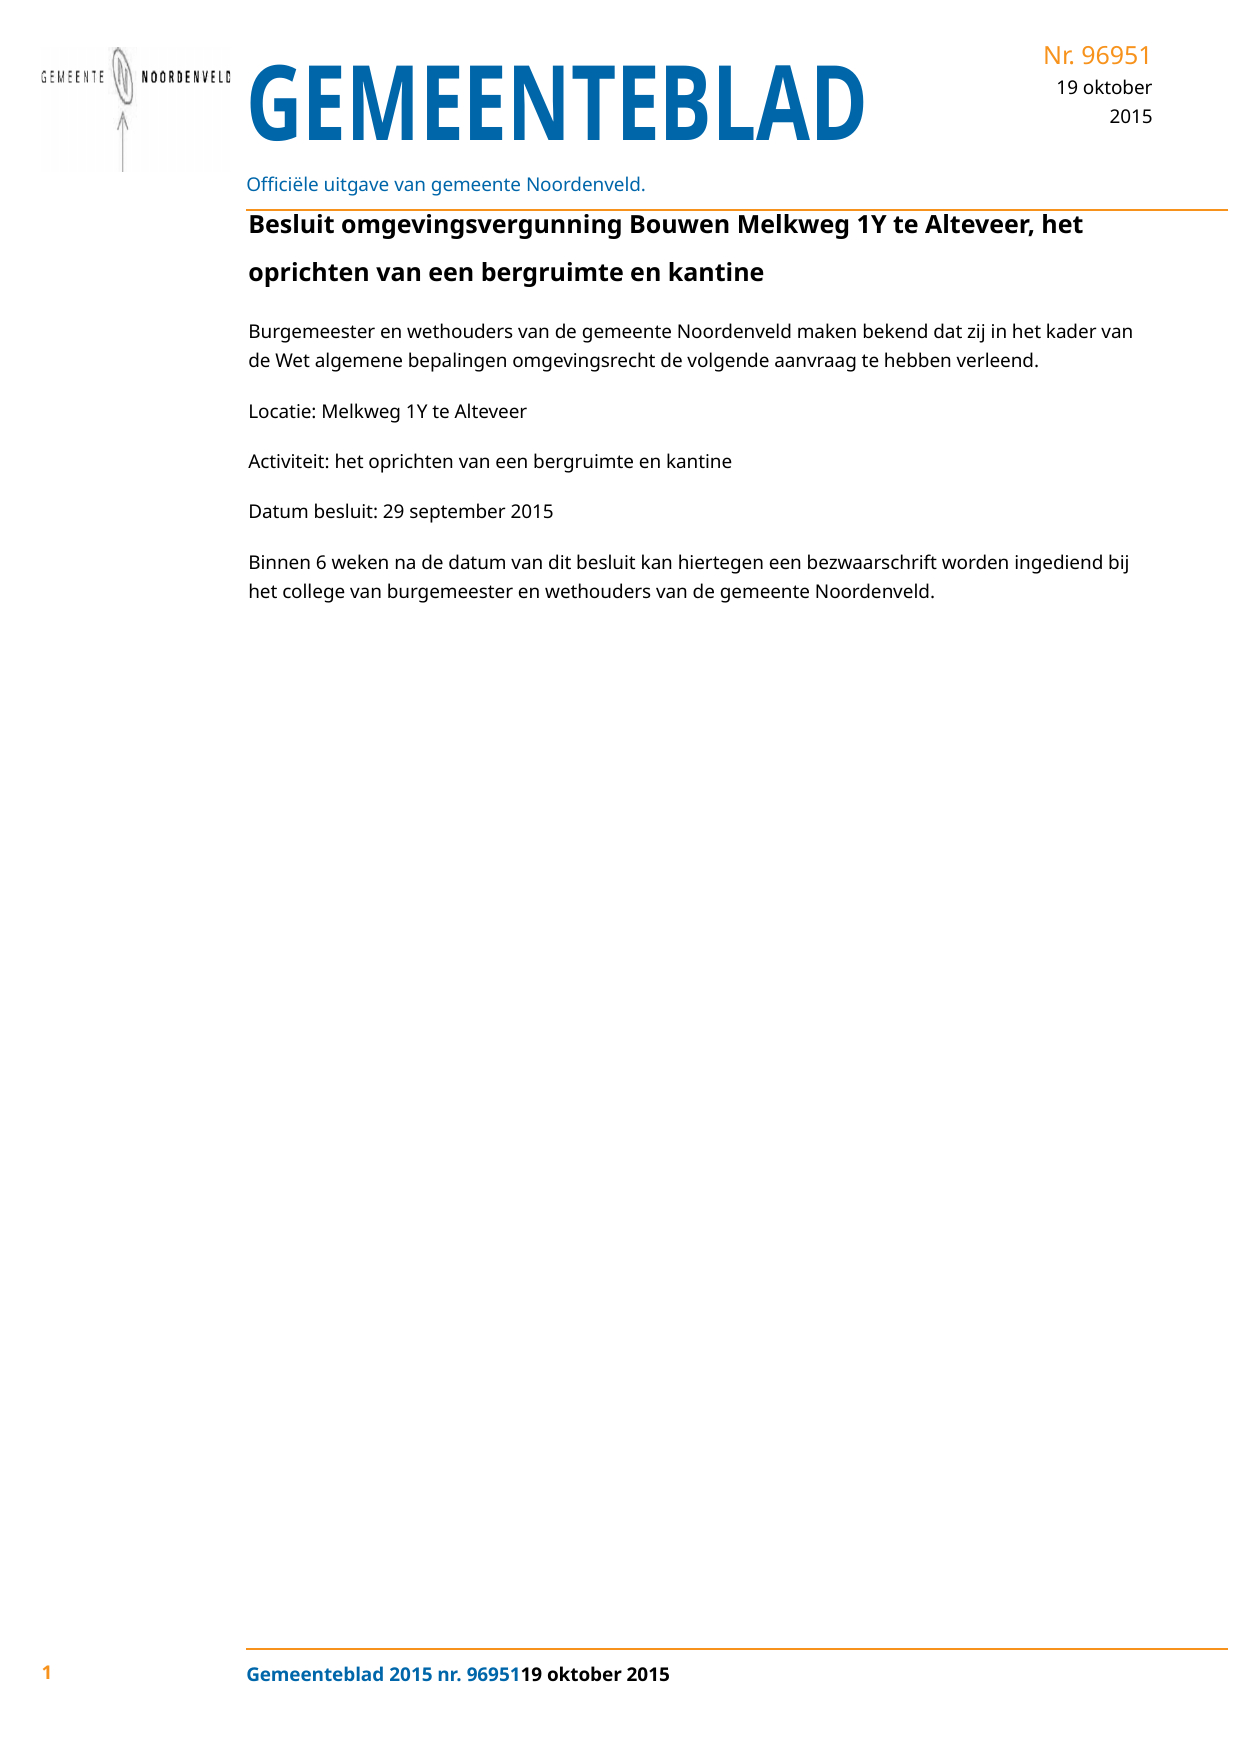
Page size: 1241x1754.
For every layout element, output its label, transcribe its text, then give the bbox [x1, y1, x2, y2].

text Datum besluit: 29 september 2015 [248, 499, 1152, 524]
text Binnen 6 weken na de datum van dit besluit kan hiertegen een bezwaarschrift worden ingediend bij het college van burgemeester en wethouders van de gemeente Noordenveld. [248, 549, 1152, 604]
text Locatie: Melkweg 1Y te Alteveer [248, 398, 1152, 424]
text Activiteit: het oprichten van een bergruimte en kantine [248, 448, 1152, 474]
picture [41, 47, 231, 172]
text Besluit omgevingsvergunning Bouwen Melkweg 1Y te Alteveer, het oprichten van een bergruimte en kantine [248, 211, 1152, 288]
text Burgemeester en wethouders van de gemeente Noordenveld maken bekend dat zij in het kader van de Wet algemene bepalingen omgevingsrecht de volgende aanvraag te hebben verleend. [248, 318, 1152, 373]
